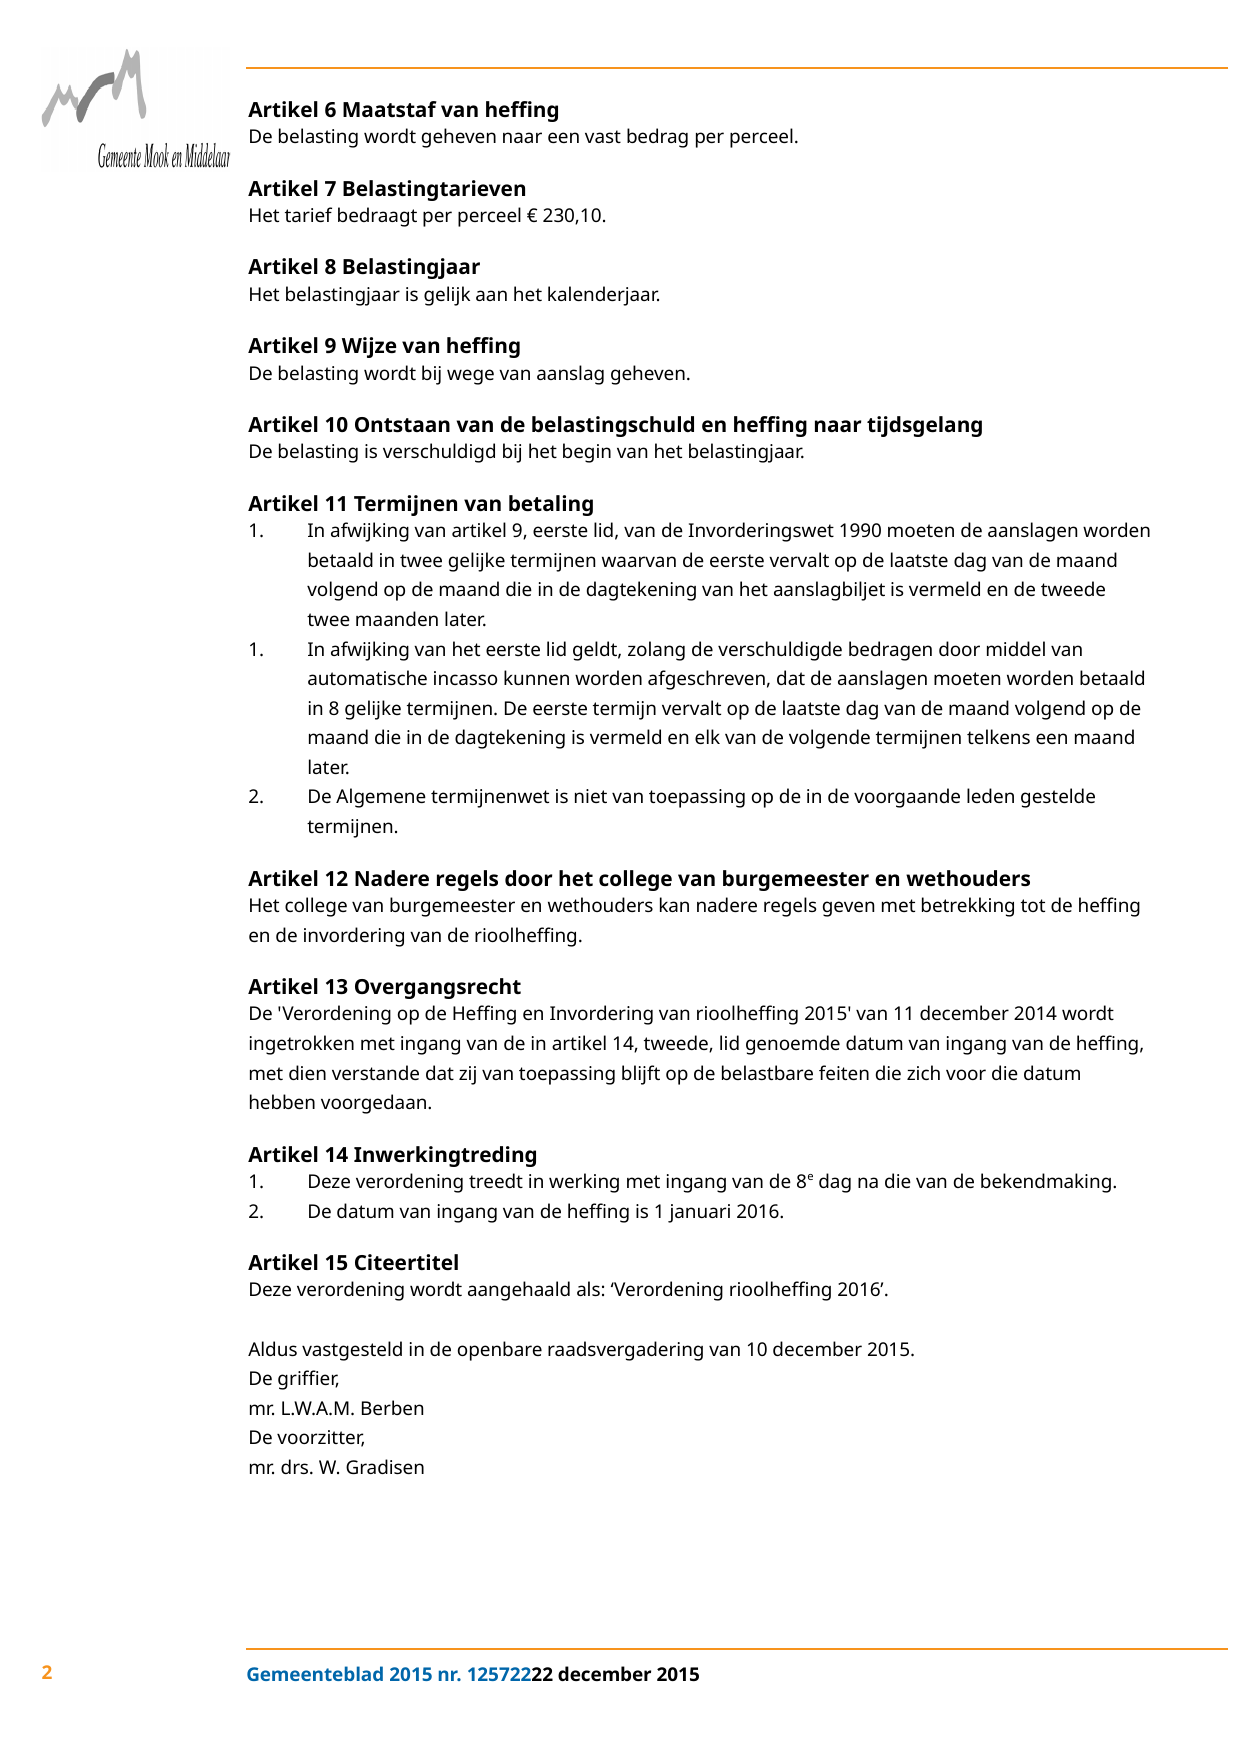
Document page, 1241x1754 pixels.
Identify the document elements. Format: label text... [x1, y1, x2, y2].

text Artikel 9 Wijze van heffing [248, 331, 1152, 360]
text Artikel 15 Citeertitel [248, 1248, 1152, 1277]
text Artikel 11 Termijnen van betaling [248, 489, 1152, 517]
list De Algemene termijnenwet is niet van toepassing op de in de voorgaande leden gestelde termijnen. [248, 784, 1152, 839]
text Artikel 12 Nadere regels door het college van burgemeester en wethouders [248, 864, 1152, 892]
text Artikel 10 Ontstaan van de belastingschuld en heffing naar tijdsgelang [248, 410, 1152, 439]
text Het tarief bedraagt per perceel € 230,10. [248, 202, 1152, 228]
text mr. L.W.A.M. Berben [248, 1395, 1152, 1421]
picture [41, 47, 231, 172]
text Artikel 7 Belastingtarieven [248, 174, 1152, 202]
text Artikel 14 Inwerkingtreding [248, 1140, 1152, 1168]
text Artikel 8 Belastingjaar [248, 252, 1152, 281]
list De datum van ingang van de heffing is 1 januari 2016. [248, 1198, 1152, 1223]
text Het belastingjaar is gelijk aan het kalenderjaar. [248, 281, 1152, 307]
text De voorzitter, [248, 1424, 1152, 1450]
text De griffier, [248, 1365, 1152, 1391]
list Deze verordening treedt in werking met ingang van de 8e dag na die van de bekendmaking. [248, 1168, 1152, 1194]
text De belasting wordt geheven naar een vast bedrag per perceel. [248, 123, 1152, 149]
text Artikel 13 Overgangsrecht [248, 972, 1152, 1001]
text De 'Verordening op de Heffing en Invordering van rioolheffing 2015' van 11 december 2014 wordt ingetrokken met ingang van de in artikel 14, tweede, lid genoemde datum van ingang van de heffing, met dien verstande dat zij van toepassing blijft op de belastbare feiten die zich voor die datum hebben voorgedaan. [248, 1001, 1152, 1115]
text De belasting wordt bij wege van aanslag geheven. [248, 360, 1152, 386]
list In afwijking van het eerste lid geldt, zolang de verschuldigde bedragen door middel van automatische incasso kunnen worden afgeschreven, dat de aanslagen moeten worden betaald in 8 gelijke termijnen. De eerste termijn vervalt op de laatste dag van de maand volgend op de maand die in de dagtekening is vermeld en elk van de volgende termijnen telkens een maand later. [248, 636, 1152, 780]
text Deze verordening wordt aangehaald als: ‘Verordening rioolheffing 2016’. [248, 1277, 1152, 1302]
text Het college van burgemeester en wethouders kan nadere regels geven met betrekking tot de heffing en de invordering van de rioolheffing. [248, 892, 1152, 947]
text De belasting is verschuldigd bij het begin van het belastingjaar. [248, 439, 1152, 464]
text mr. drs. W. Gradisen [248, 1454, 1152, 1480]
text Artikel 6 Maatstaf van heffing [248, 95, 1152, 123]
list In afwijking van artikel 9, eerste lid, van de Invorderingswet 1990 moeten de aanslagen worden betaald in twee gelijke termijnen waarvan de eerste vervalt op de laatste dag van de maand volgend op de maand die in de dagtekening van het aanslagbiljet is vermeld en de tweede twee maanden later. [248, 517, 1152, 632]
text Aldus vastgesteld in de openbare raadsvergadering van 10 december 2015. [248, 1336, 1152, 1362]
